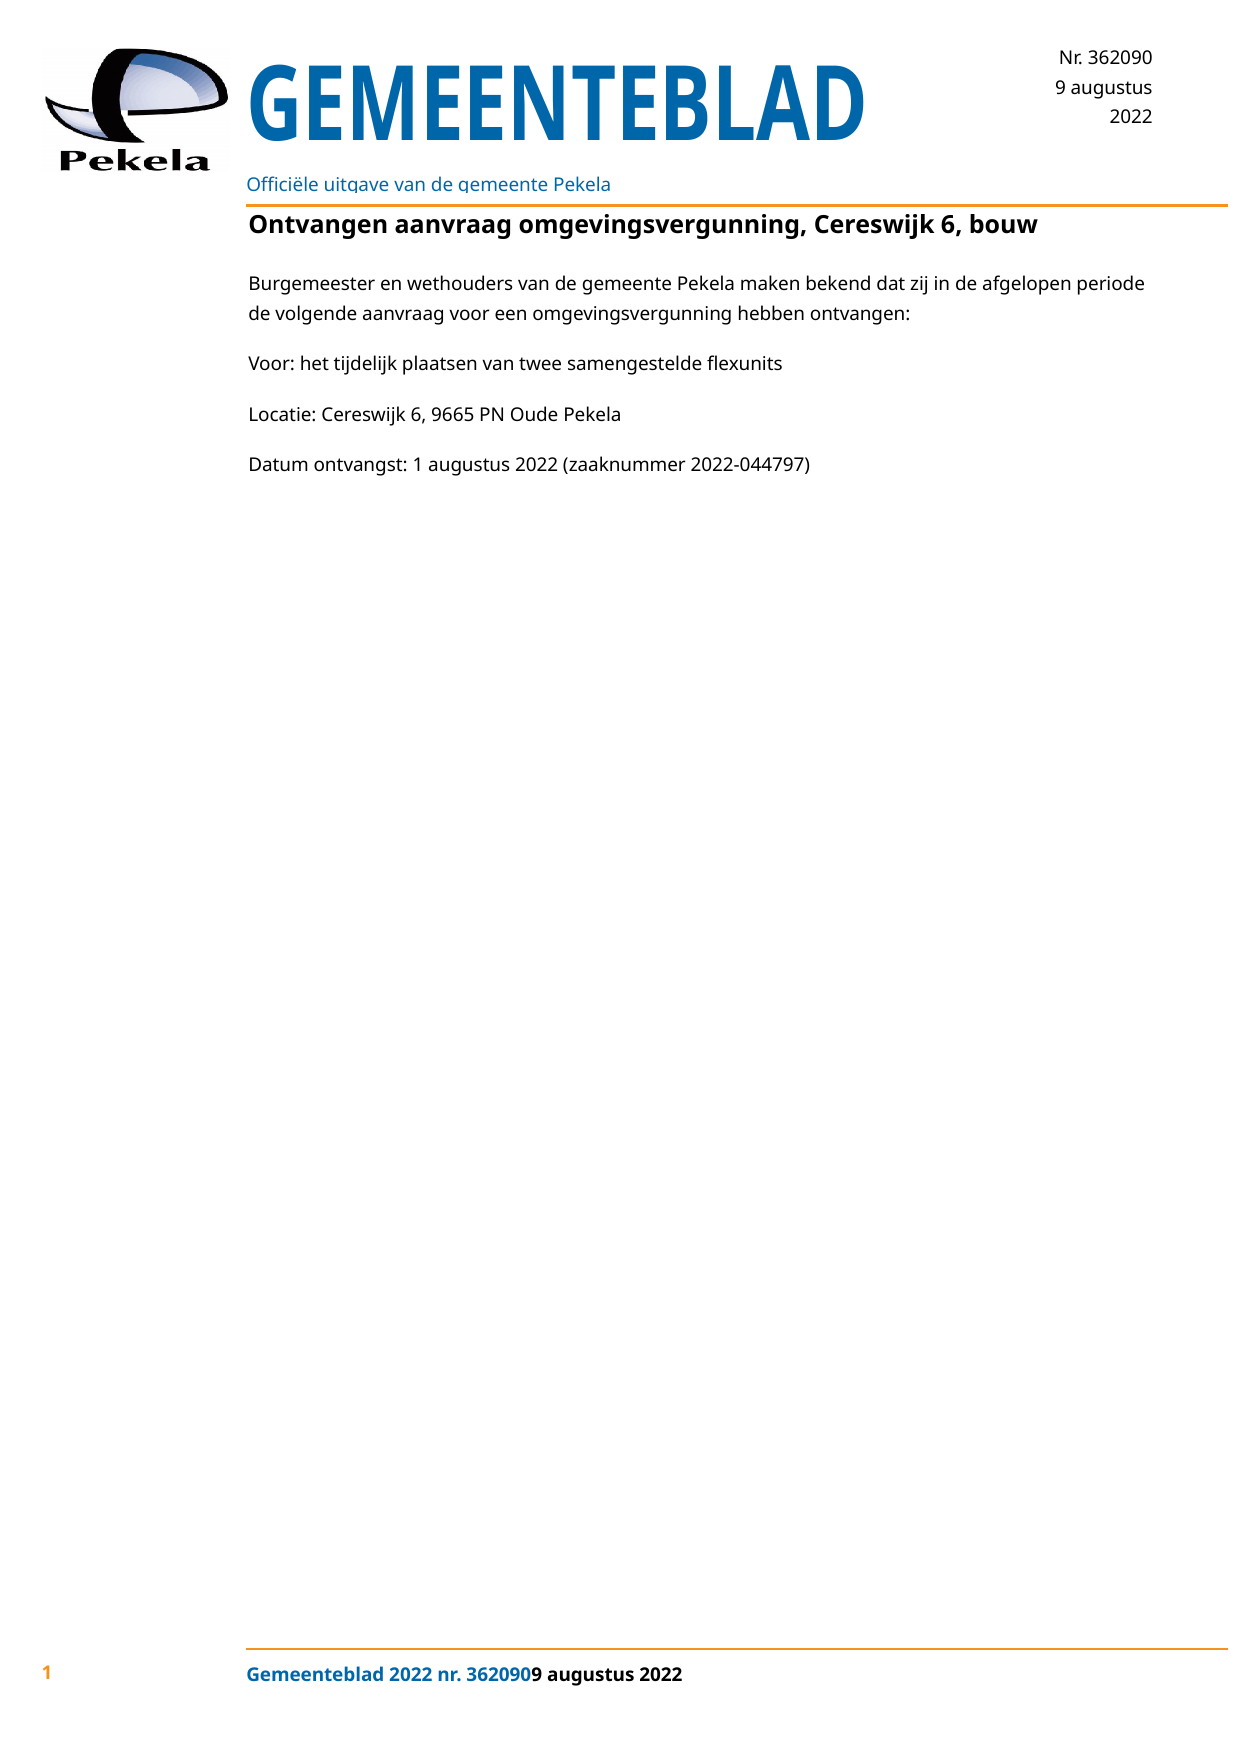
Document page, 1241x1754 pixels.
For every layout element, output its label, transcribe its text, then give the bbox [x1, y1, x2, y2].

text Ontvangen aanvraag omgevingsvergunning, Cereswijk 6, bouw [248, 207, 1152, 241]
picture [41, 47, 231, 172]
text Datum ontvangst: 1 augustus 2022 (zaaknummer 2022-044797) [248, 451, 1152, 477]
text Burgemeester en wethouders van de gemeente Pekela maken bekend dat zij in de afgelopen periode de volgende aanvraag voor een omgevingsvergunning hebben ontvangen: [248, 270, 1152, 326]
text Locatie: Cereswijk 6, 9665 PN Oude Pekela [248, 401, 1152, 426]
text Voor: het tijdelijk plaatsen van twee samengestelde flexunits [248, 350, 1152, 376]
